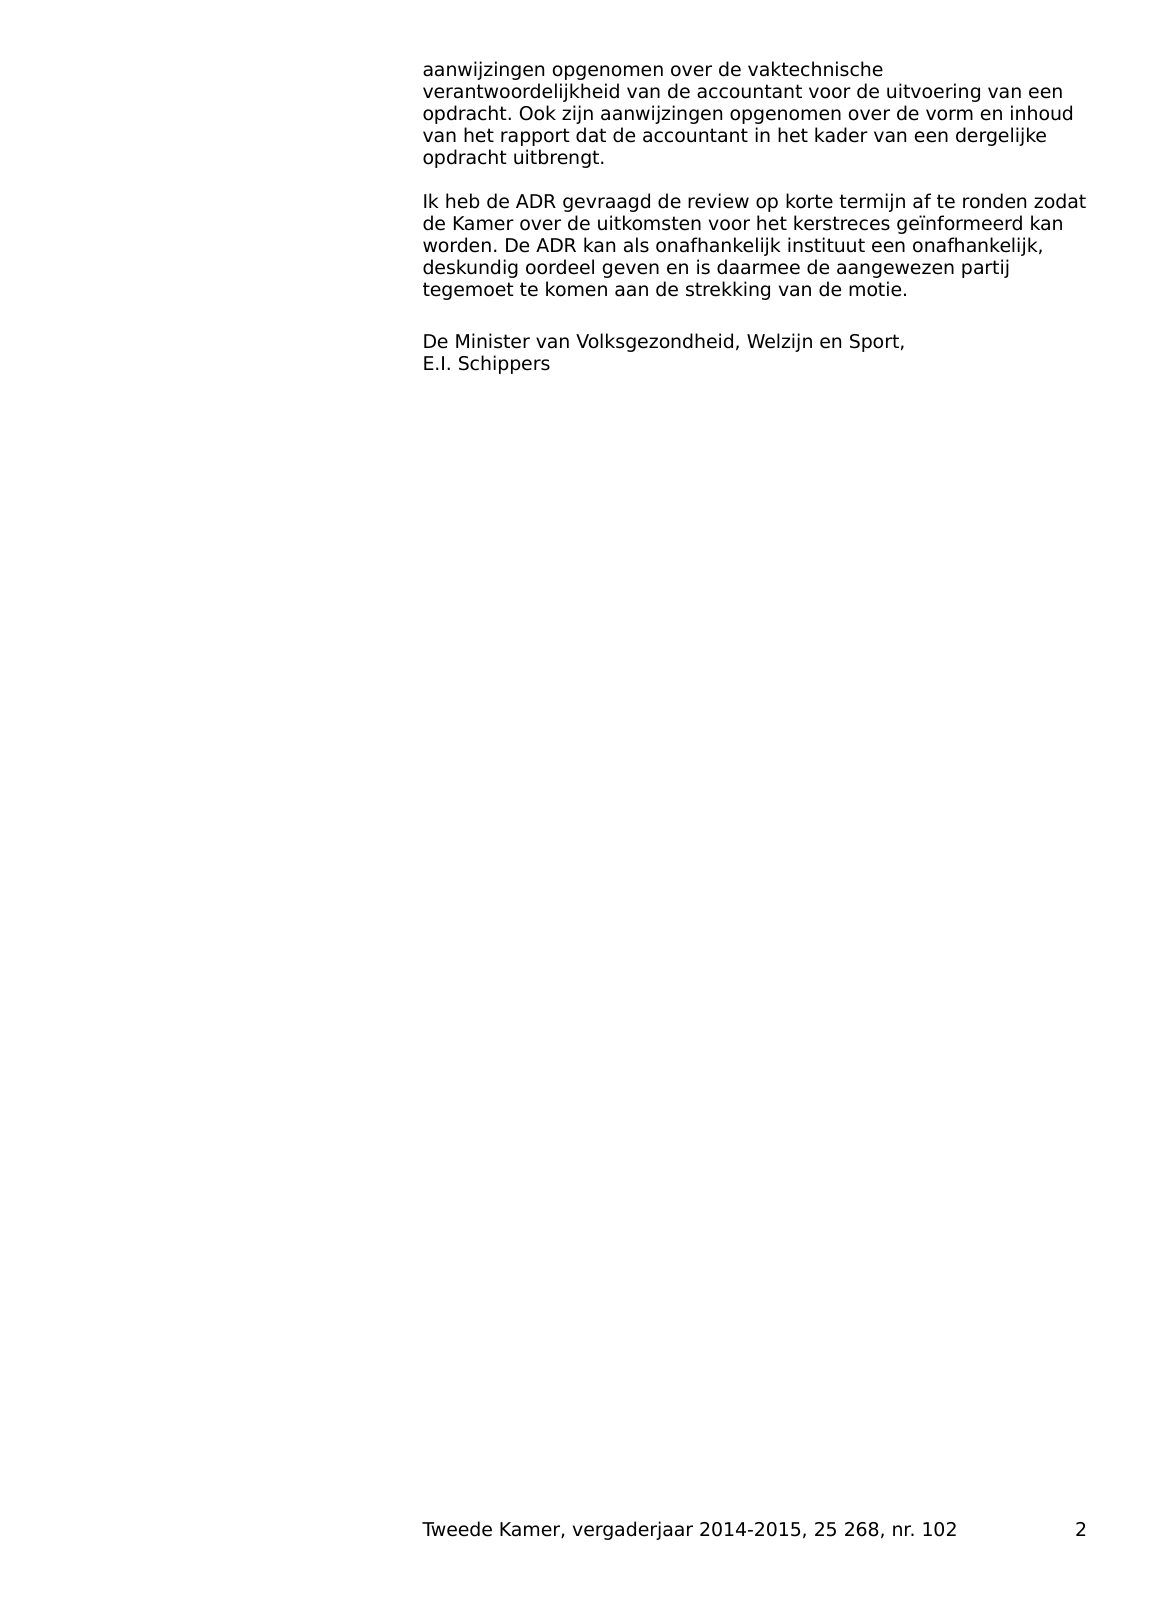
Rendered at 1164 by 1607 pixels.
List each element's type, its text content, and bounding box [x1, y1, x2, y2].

text aanwijzingen opgenomen over de vaktechnische verantwoordelijkheid van de accountant voor de uitvoering van een opdracht. Ook zijn aanwijzingen opgenomen over de vorm en inhoud van het rapport dat de accountant in het kader van een dergelijke opdracht uitbrengt. [422, 59, 1087, 169]
text De Minister van Volksgezondheid, Welzijn en Sport, E.I. Schippers [422, 331, 1087, 375]
text Ik heb de ADR gevraagd de review op korte termijn af te ronden zodat de Kamer over de uitkomsten voor het kerstreces geïnformeerd kan worden. De ADR kan als onafhankelijk instituut een onafhankelijk, deskundig oordeel geven en is daarmee de aangewezen partij tegemoet te komen aan de strekking van de motie. [422, 191, 1087, 301]
